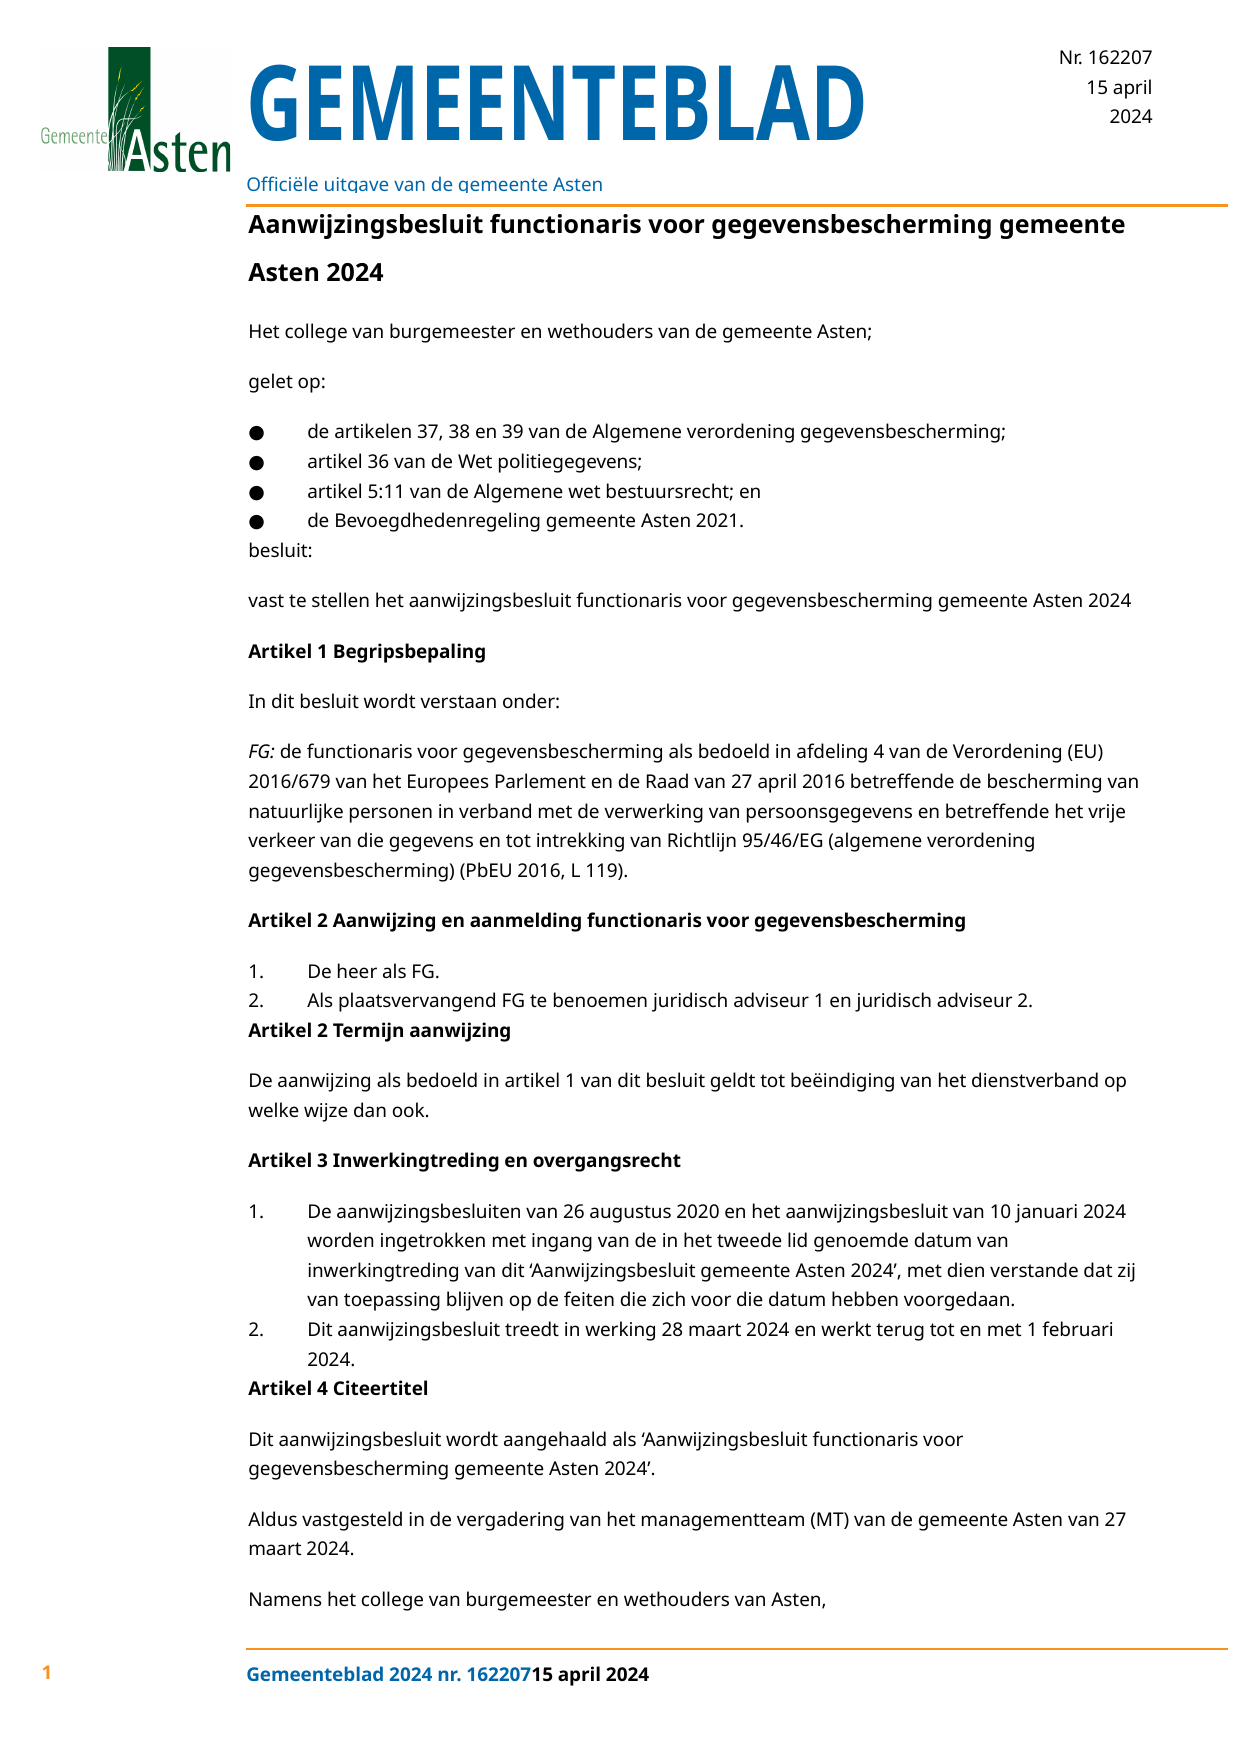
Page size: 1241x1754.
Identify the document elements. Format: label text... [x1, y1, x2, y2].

text De aanwijzing als bedoeld in artikel 1 van dit besluit geldt tot beëindiging van het dienstverband op welke wijze dan ook. [248, 1067, 1152, 1123]
list de artikelen 37, 38 en 39 van de Algemene verordening gegevensbescherming; [248, 419, 1152, 444]
picture [41, 47, 231, 172]
text Artikel 2 Termijn aanwijzing [248, 1017, 1152, 1043]
text gelet op: [248, 368, 1152, 394]
text Artikel 1 Begripsbepaling [248, 638, 1152, 664]
list de Bevoegdhedenregeling gemeente Asten 2021. [248, 507, 1152, 533]
list De aanwijzingsbesluiten van 26 augustus 2020 en het aanwijzingsbesluit van 10 januari 2024 worden ingetrokken met ingang van de in het tweede lid genoemde datum van inwerkingtreding van dit ‘Aanwijzingsbesluit gemeente Asten 2024’, met dien verstande dat zij van toepassing blijven op de feiten die zich voor die datum hebben voorgedaan. [248, 1198, 1152, 1312]
text Het college van burgemeester en wethouders van de gemeente Asten; [248, 318, 1152, 344]
text Artikel 2 Aanwijzing en aanmelding functionaris voor gegevensbescherming [248, 907, 1152, 933]
text Artikel 3 Inwerkingtreding en overgangsrecht [248, 1147, 1152, 1173]
text Artikel 4 Citeertitel [248, 1375, 1152, 1401]
list Dit aanwijzingsbesluit treedt in werking 28 maart 2024 en werkt terug tot en met 1 februari 2024. [248, 1316, 1152, 1372]
text Aanwijzingsbesluit functionaris voor gegevensbescherming gemeente Asten 2024 [248, 207, 1152, 288]
text In dit besluit wordt verstaan onder: [248, 688, 1152, 714]
list Als plaatsvervangend FG te benoemen juridisch adviseur 1 en juridisch adviseur 2. [248, 987, 1152, 1013]
text vast te stellen het aanwijzingsbesluit functionaris voor gegevensbescherming gemeente Asten 2024 [248, 587, 1152, 613]
text Aldus vastgesteld in de vergadering van het managementteam (MT) van de gemeente Asten van 27 maart 2024. [248, 1506, 1152, 1561]
text Dit aanwijzingsbesluit wordt aangehaald als ‘Aanwijzingsbesluit functionaris voor gegevensbescherming gemeente Asten 2024’. [248, 1426, 1152, 1481]
text FG: de functionaris voor gegevensbescherming als bedoeld in afdeling 4 van de Verordening (EU) 2016/679 van het Europees Parlement en de Raad van 27 april 2016 betreffende de bescherming van natuurlijke personen in verband met de verwerking van persoonsgegevens en betreffende het vrije verkeer van die gegevens en tot intrekking van Richtlijn 95/46/EG (algemene verordening gegevensbescherming) (PbEU 2016, L 119). [248, 739, 1152, 883]
list De heer als FG. [248, 958, 1152, 984]
text Namens het college van burgemeester en wethouders van Asten, [248, 1586, 1152, 1612]
list artikel 36 van de Wet politiegegevens; [248, 448, 1152, 474]
list artikel 5:11 van de Algemene wet bestuursrecht; en [248, 478, 1152, 504]
text besluit: [248, 537, 1152, 563]
